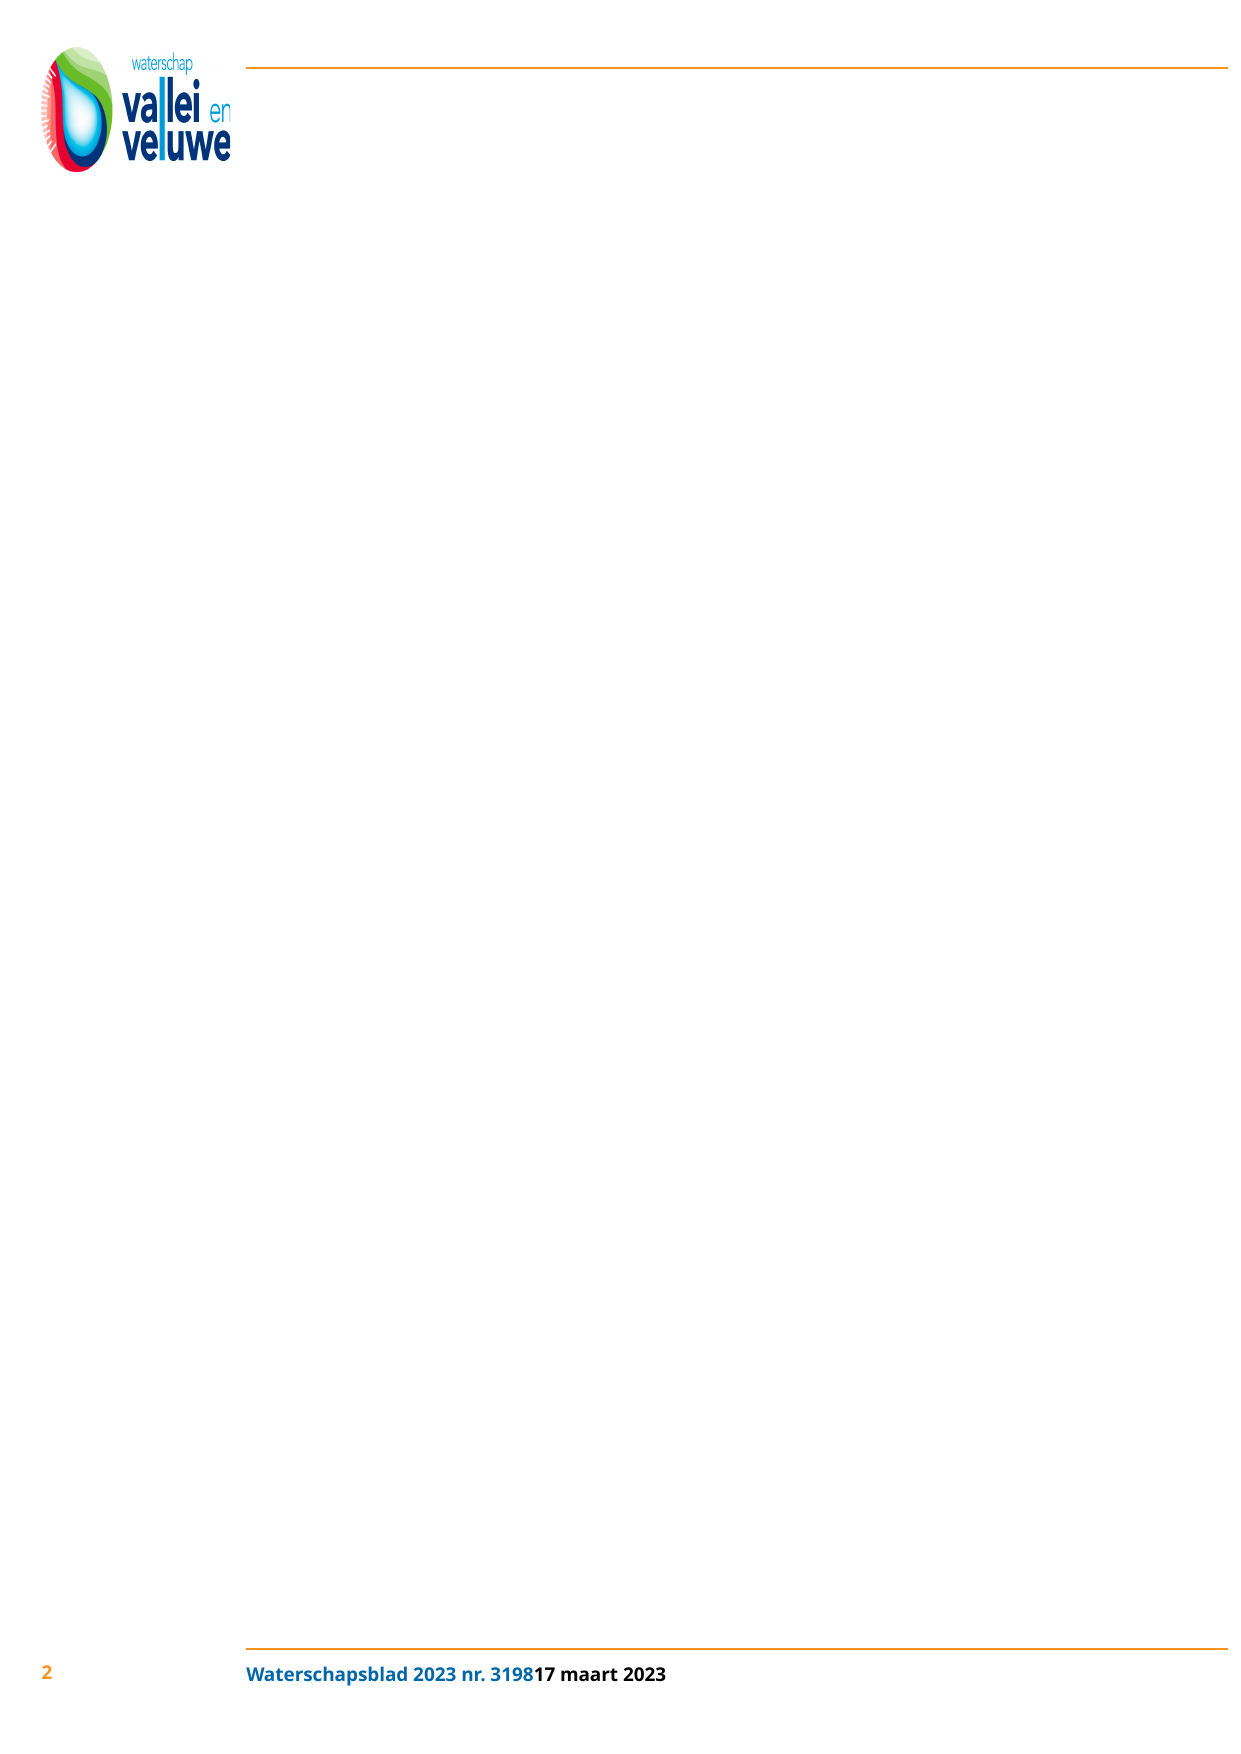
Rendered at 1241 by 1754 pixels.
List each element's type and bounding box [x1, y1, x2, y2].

picture [41, 47, 231, 172]
